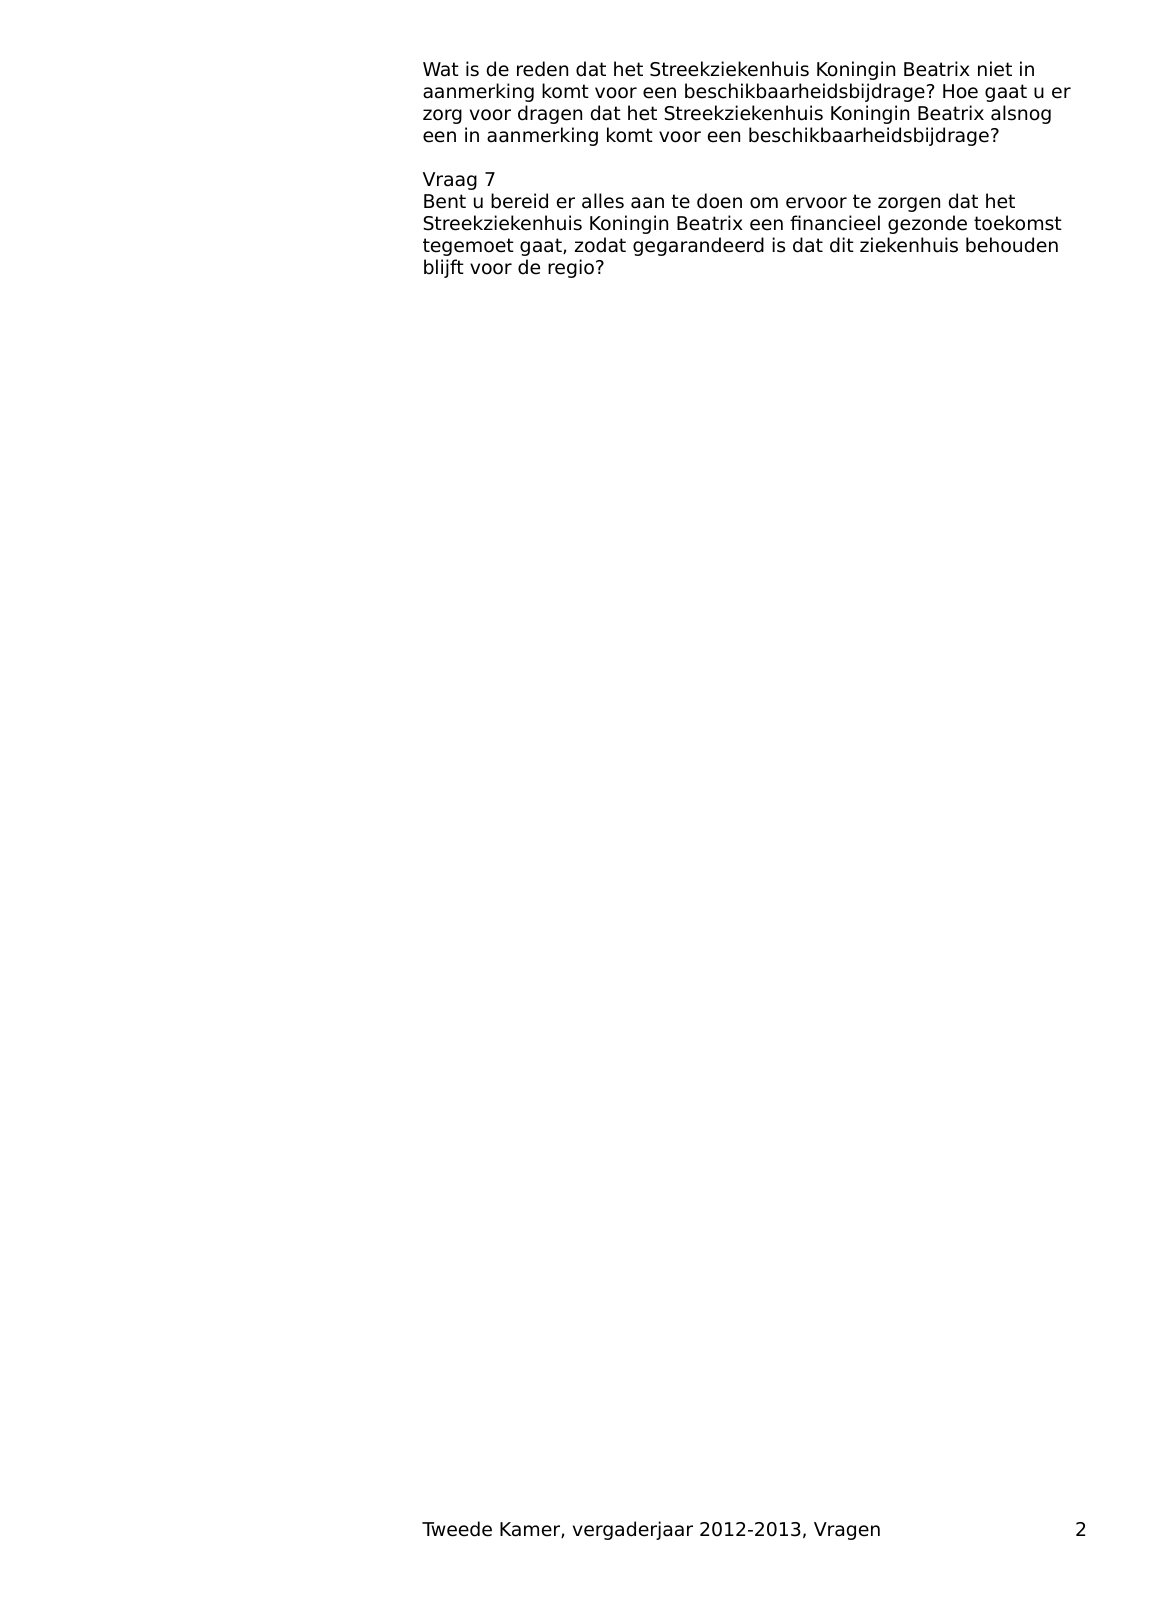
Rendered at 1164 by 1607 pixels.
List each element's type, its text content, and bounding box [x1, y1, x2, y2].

text Wat is de reden dat het Streekziekenhuis Koningin Beatrix niet in aanmerking komt voor een beschikbaarheidsbijdrage? Hoe gaat u er zorg voor dragen dat het Streekziekenhuis Koningin Beatrix alsnog een in aanmerking komt voor een beschikbaarheidsbijdrage? [422, 59, 1087, 147]
text Bent u bereid er alles aan te doen om ervoor te zorgen dat het Streekziekenhuis Koningin Beatrix een financieel gezonde toekomst tegemoet gaat, zodat gegarandeerd is dat dit ziekenhuis behouden blijft voor de regio? [422, 191, 1087, 279]
text Vraag 7 [422, 169, 1087, 191]
